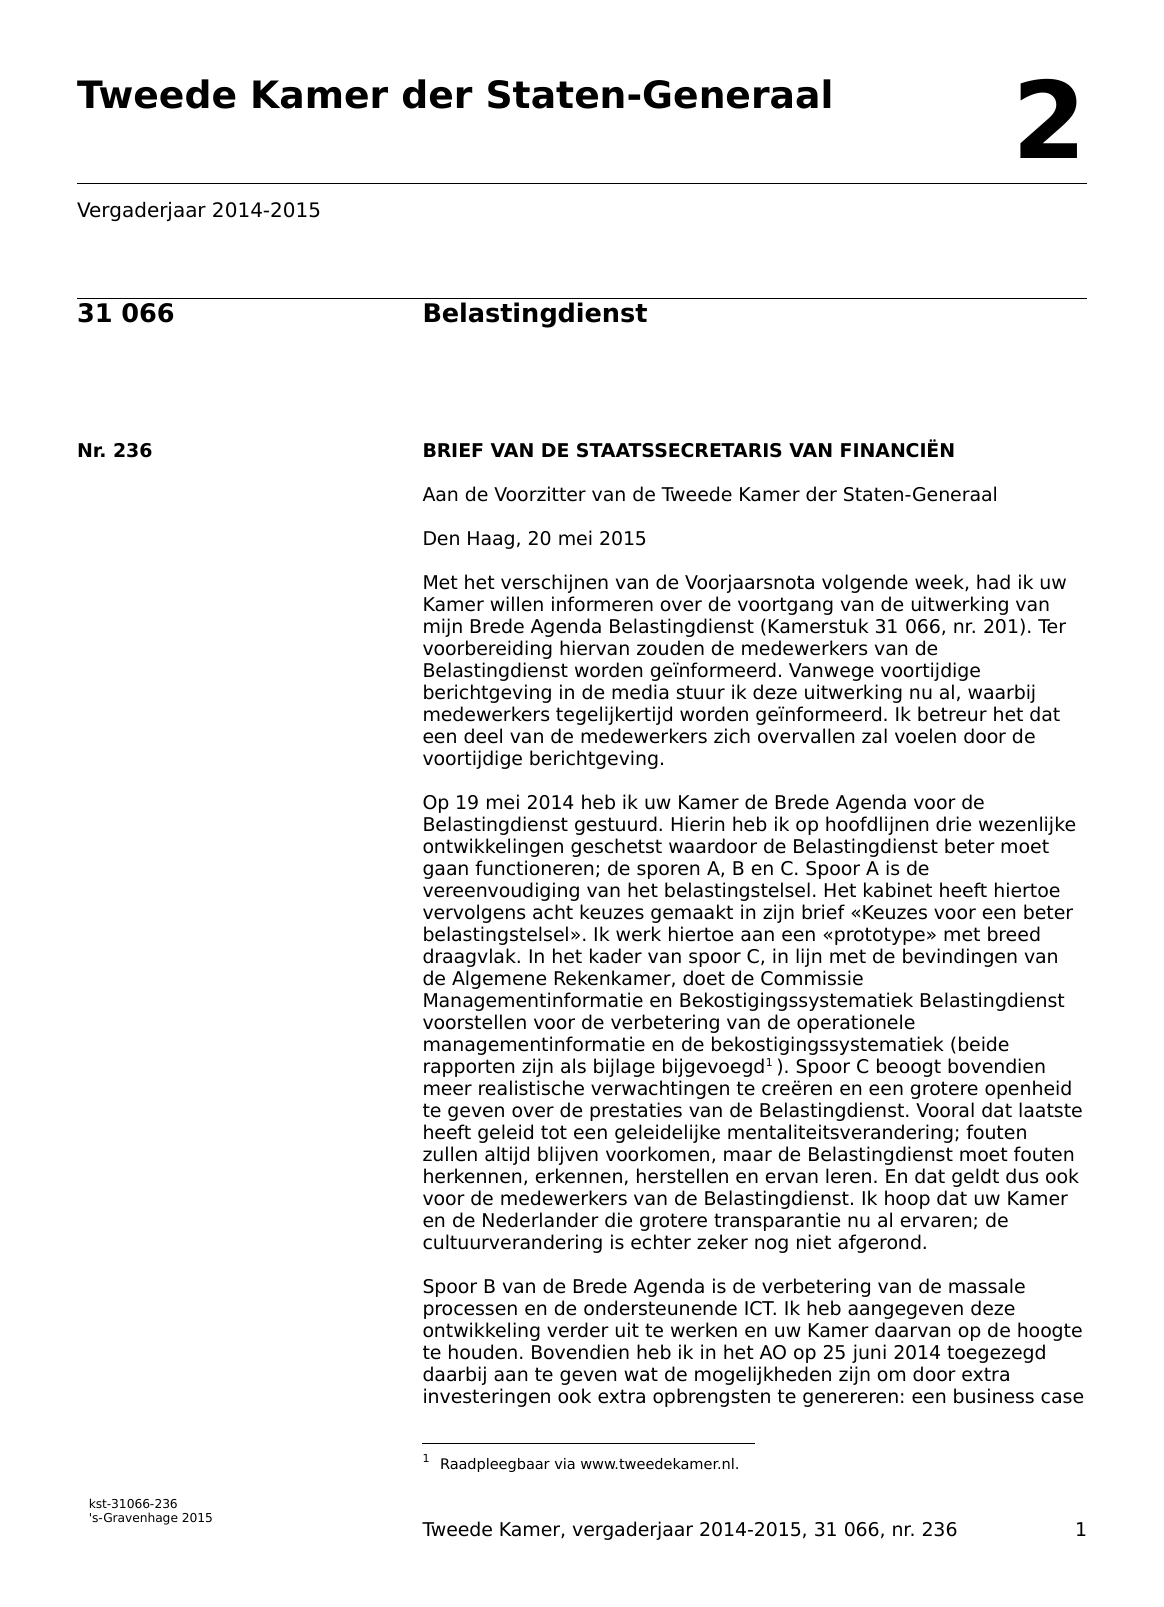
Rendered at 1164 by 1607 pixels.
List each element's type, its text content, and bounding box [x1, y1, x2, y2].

text Aan de Voorzitter van de Tweede Kamer der Staten-Generaal [422, 484, 1087, 506]
subtitle Nr. 236 BRIEF VAN DE STAATSSECRETARIS VAN FINANCIËN [77, 440, 1087, 462]
text Den Haag, 20 mei 2015 [422, 528, 1087, 550]
table_header 2 [886, 59, 1087, 183]
subtitle 31 066 Belastingdienst [77, 299, 1087, 329]
table_header Tweede Kamer der Staten-Generaal [77, 59, 886, 183]
text Met het verschijnen van de Voorjaarsnota volgende week, had ik uw Kamer willen informeren over de voortgang van de uitwerking van mijn Brede Agenda Belastingdienst (Kamerstuk 31 066, nr. 201). Ter voorbereiding hiervan zouden de medewerkers van de Belastingdienst worden geïnformeerd. Vanwege voortijdige berichtgeving in de media stuur ik deze uitwerking nu al, waarbij medewerkers tegelijkertijd worden geïnformeerd. Ik betreur het dat een deel van de medewerkers zich overvallen zal voelen door de voortijdige berichtgeving. [422, 572, 1087, 770]
text Op 19 mei 2014 heb ik uw Kamer de Brede Agenda voor de Belastingdienst gestuurd. Hierin heb ik op hoofdlijnen drie wezenlijke ontwikkelingen geschetst waardoor de Belastingdienst beter moet gaan functioneren; de sporen A, B en C. Spoor A is de vereenvoudiging van het belastingstelsel. Het kabinet heeft hiertoe vervolgens acht keuzes gemaakt in zijn brief «Keuzes voor een beter belastingstelsel». Ik werk hiertoe aan een «prototype» met breed draagvlak. In het kader van spoor C, in lijn met de bevindingen van de Algemene Rekenkamer, doet de Commissie Managementinformatie en Bekostigingssystematiek Belastingdienst voorstellen voor de verbetering van de operationele managementinformatie en de bekostigingssystematiek (beide rapporten zijn als bijlage bijgevoegd). Spoor C beoogt bovendien meer realistische verwachtingen te creëren en een grotere openheid te geven over de prestaties van de Belastingdienst. Vooral dat laatste heeft geleid tot een geleidelijke mentaliteitsverandering; fouten zullen altijd blijven voorkomen, maar de Belastingdienst moet fouten herkennen, erkennen, herstellen en ervan leren. En dat geldt dus ook voor de medewerkers van de Belastingdienst. Ik hoop dat uw Kamer en de Nederlander die grotere transparantie nu al ervaren; de cultuurverandering is echter zeker nog niet afgerond. [422, 792, 1087, 1254]
text kst-31066-236 [88, 1497, 323, 1511]
text 's-Gravenhage 2015 [88, 1511, 323, 1525]
table_cell Vergaderjaar 2014-2015 [77, 184, 1087, 298]
text Spoor B van de Brede Agenda is de verbetering van de massale processen en de ondersteunende ICT. Ik heb aangegeven deze ontwikkeling verder uit te werken en uw Kamer daarvan op de hoogte te houden. Bovendien heb ik in het AO op 25 juni 2014 toegezegd daarbij aan te geven wat de mogelijkheden zijn om door extra investeringen ook extra opbrengsten te genereren: een business case [422, 1276, 1087, 1408]
text Raadpleegbaar via www.tweedekamer.nl. [422, 1452, 1087, 1474]
